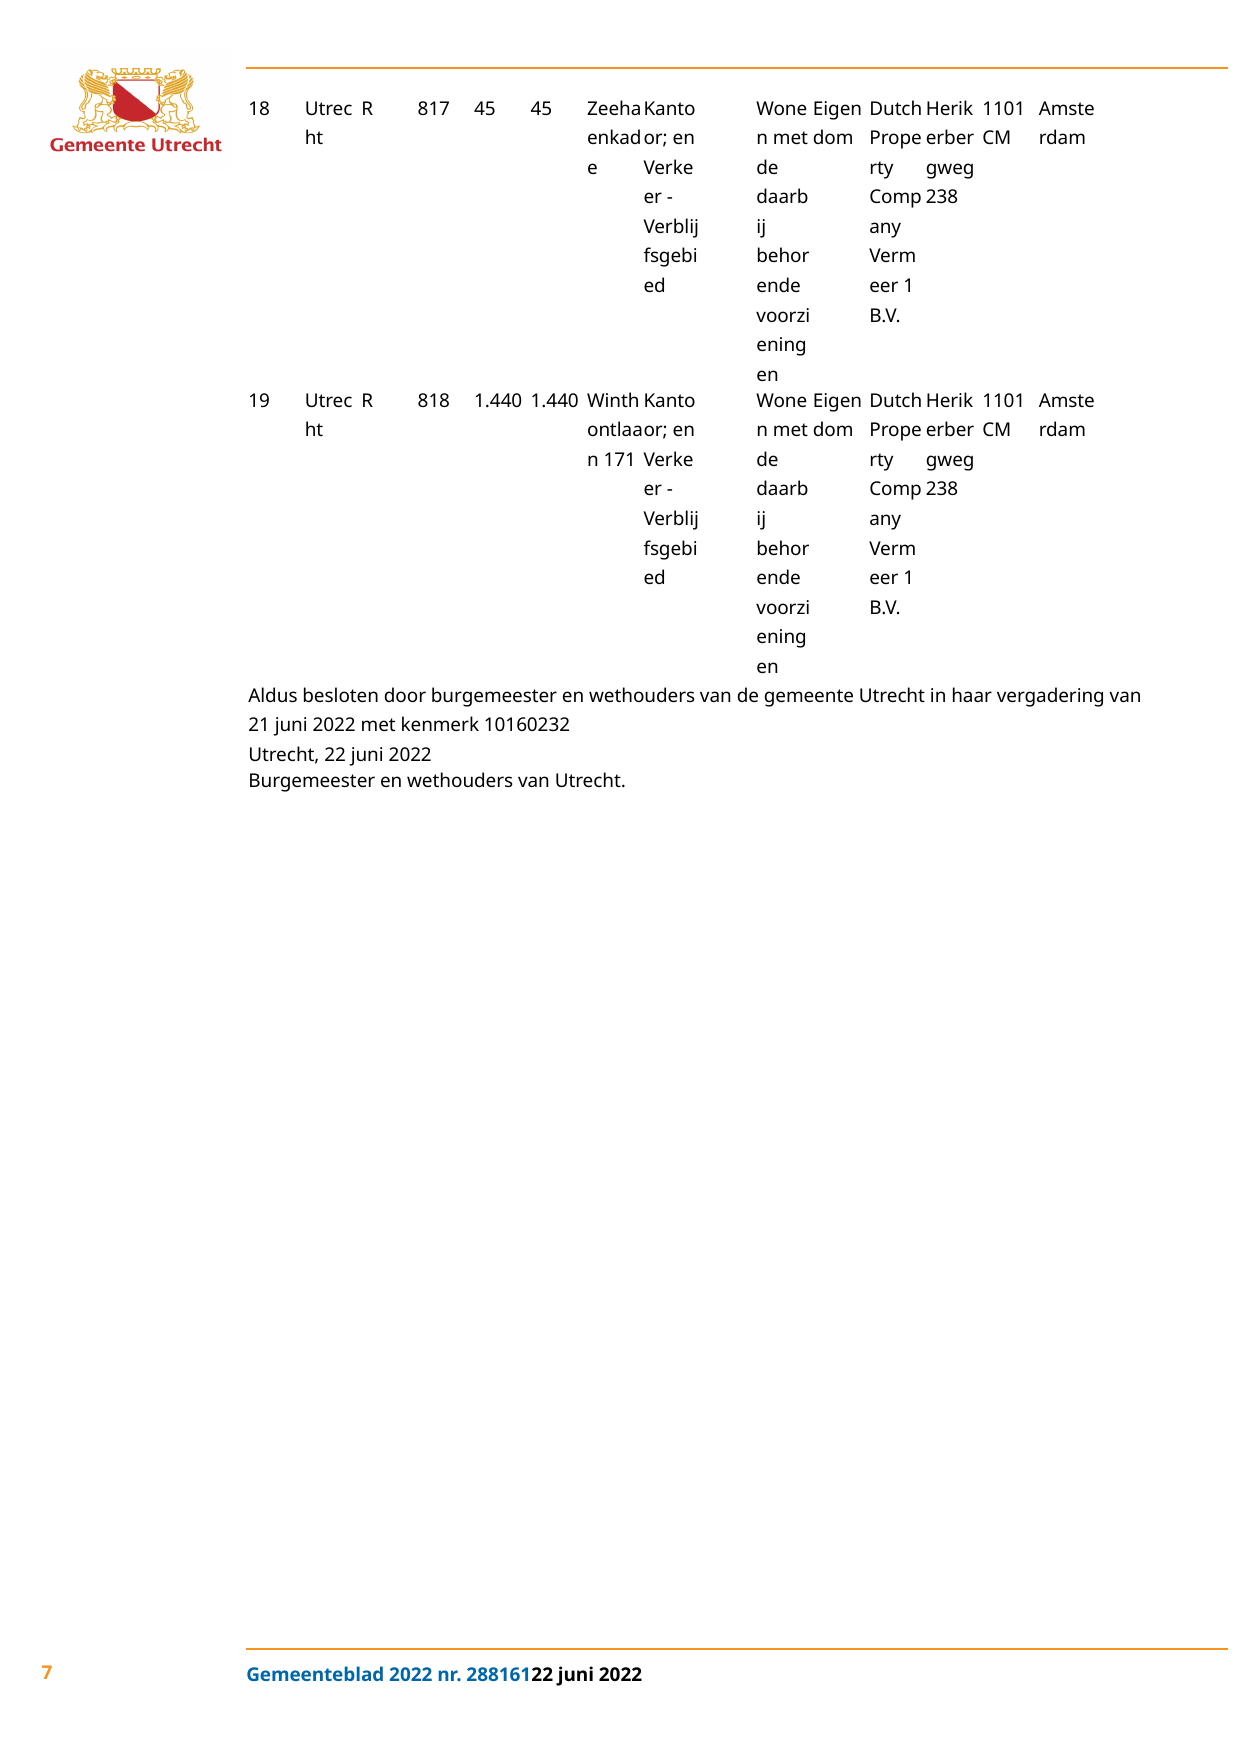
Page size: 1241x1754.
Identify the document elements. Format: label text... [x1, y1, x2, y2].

table_cell 1101 CM [982, 387, 1038, 679]
table_cell [700, 95, 756, 387]
table_cell 45 [530, 95, 587, 387]
table_cell Eigendom [813, 95, 869, 387]
table_cell 817 [418, 95, 474, 387]
table_cell 19 [248, 387, 304, 679]
table_cell R [361, 387, 417, 679]
picture [41, 47, 231, 172]
table_cell Kantoor; en Verkeer - Verblijfsgebied [643, 387, 700, 679]
table_cell Wonen met de daarbij behorende voorzieningen [756, 95, 813, 387]
table_cell 1.440 [474, 387, 530, 679]
table_cell Utrecht [305, 387, 361, 679]
table_cell Dutch Property Company Vermeer 1 B.V. [869, 95, 926, 387]
table_cell 18 [248, 95, 304, 387]
text Aldus besloten door burgemeester en wethouders van de gemeente Utrecht in haar vergadering van 21 juni 2022 met kenmerk 10160232 [248, 682, 1152, 737]
table_cell Zeehaenkade [587, 95, 643, 387]
table_cell 1101 CM [982, 95, 1038, 387]
text Utrecht, 22 juni 2022 [248, 741, 1152, 767]
table_cell [1095, 387, 1152, 679]
table_cell Dutch Property Company Vermeer 1 B.V. [869, 387, 926, 679]
table_cell Amsterdam [1039, 95, 1095, 387]
table_cell Wonen met de daarbij behorende voorzieningen [756, 387, 813, 679]
table_cell R [361, 95, 417, 387]
table_cell Amsterdam [1039, 387, 1095, 679]
table_cell 818 [418, 387, 474, 679]
table_cell Winthontlaan 171 [587, 387, 643, 679]
table_cell 45 [474, 95, 530, 387]
text Burgemeester en wethouders van Utrecht. [248, 767, 1152, 793]
table_cell Herikerbergweg 238 [926, 95, 982, 387]
table_cell 1.440 [530, 387, 587, 679]
table_cell [700, 387, 756, 679]
table_cell Eigendom [813, 387, 869, 679]
table_cell Kantoor; en Verkeer - Verblijfsgebied [643, 95, 700, 387]
table_cell Herikerbergweg 238 [926, 387, 982, 679]
table_cell [1095, 95, 1152, 387]
table_cell Utrecht [305, 95, 361, 387]
